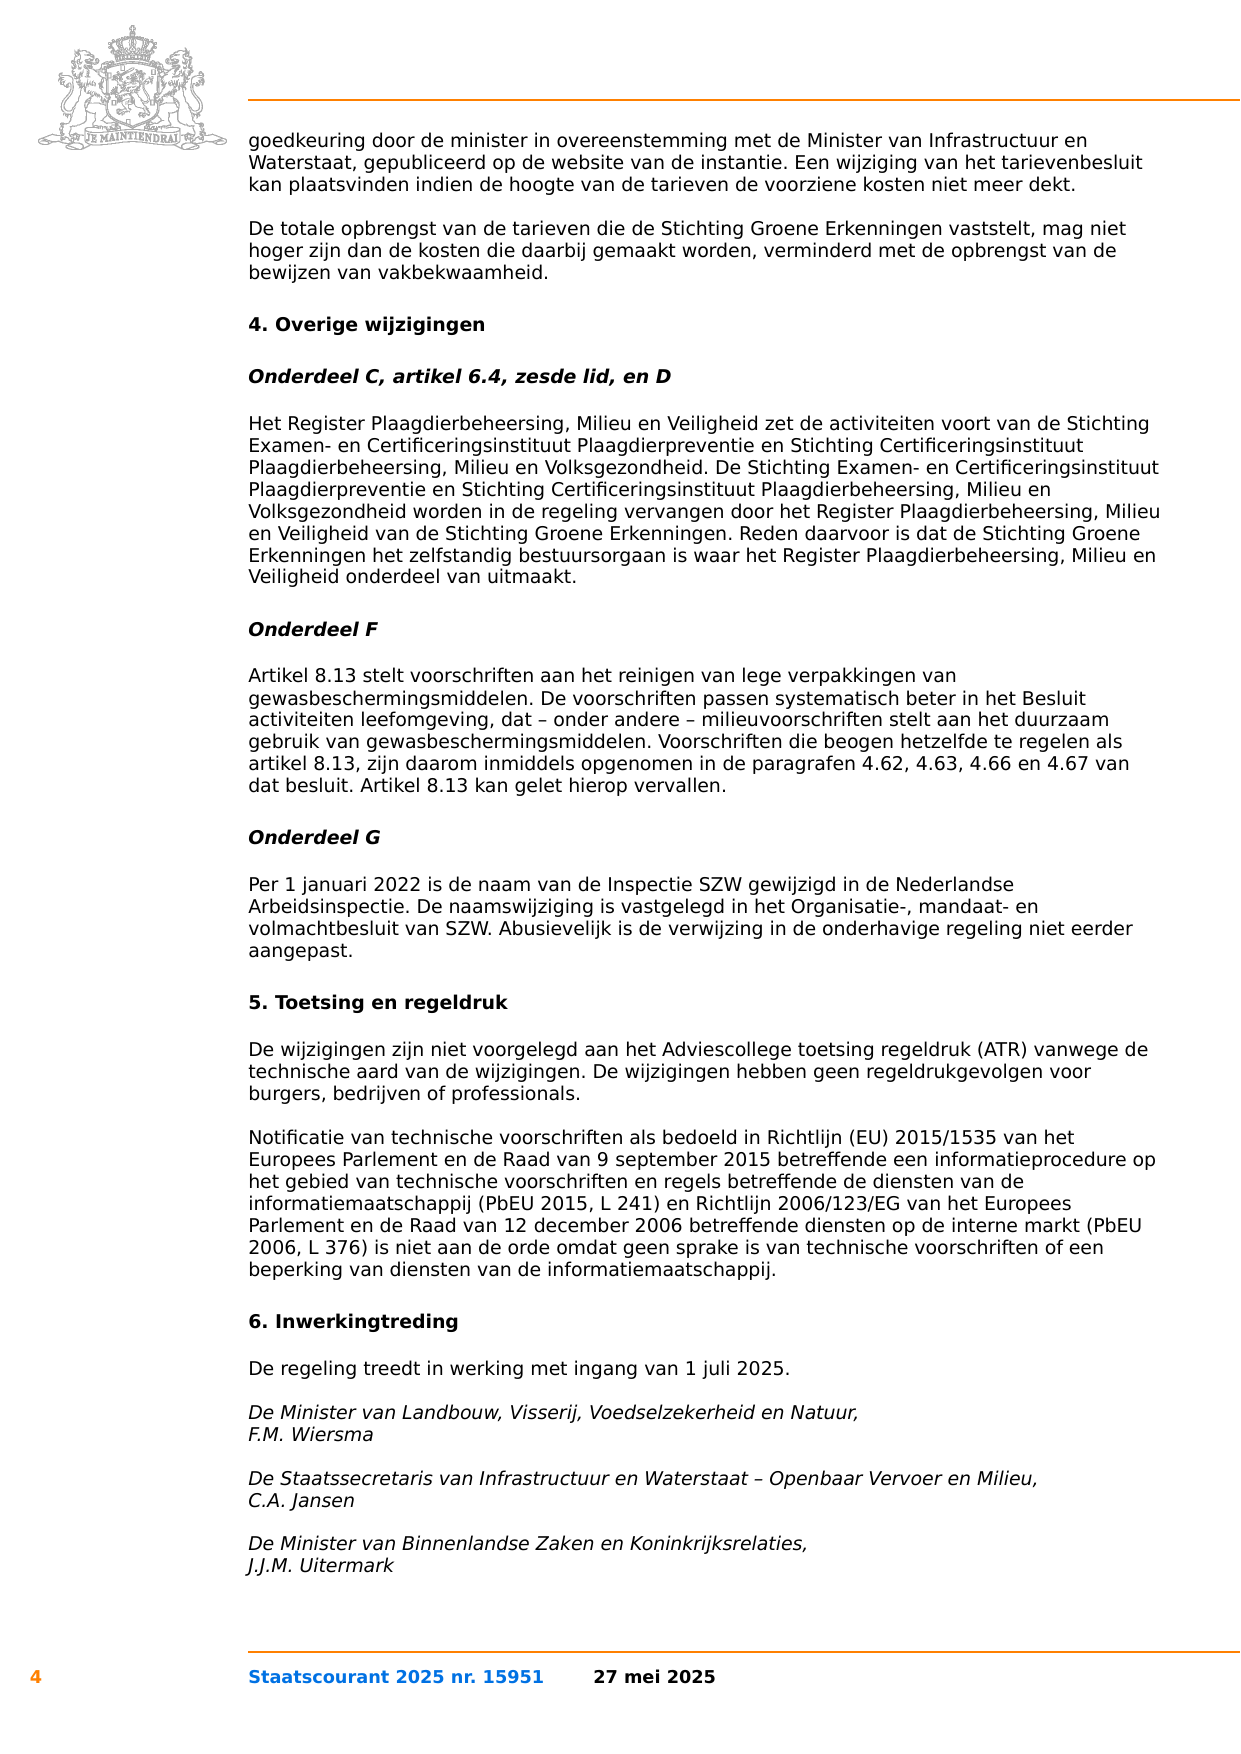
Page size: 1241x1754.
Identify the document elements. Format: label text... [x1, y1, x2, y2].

text Notificatie van technische voorschriften als bedoeld in Richtlijn (EU) 2015/1535 van het Europees Parlement en de Raad van 9 september 2015 betreffende een informatieprocedure op het gebied van technische voorschriften en regels betreffende de diensten van de informatiemaatschappij (PbEU 2015, L 241) en Richtlijn 2006/123/EG van het Europees Parlement en de Raad van 12 december 2006 betreffende diensten op de interne markt (PbEU 2006, L 376) is niet aan de orde omdat geen sprake is van technische voorschriften of een beperking van diensten van de informatiemaatschappij. [248, 1127, 1163, 1281]
subtitle 6. Inwerkingtreding [248, 1311, 1163, 1333]
subtitle 5. Toetsing en regeldruk [248, 992, 1163, 1014]
text Per 1 januari 2022 is de naam van de Inspectie SZW gewijzigd in de Nederlandse Arbeidsinspectie. De naamswijziging is vastgelegd in het Organisatie-, mandaat- en volmachtbesluit van SZW. Abusievelijk is de verwijzing in de onderhavige regeling niet eerder aangepast. [248, 874, 1163, 962]
text De Staatssecretaris van Infrastructuur en Waterstaat – Openbaar Vervoer en Milieu, C.A. Jansen [248, 1467, 1163, 1511]
text De Minister van Binnenlandse Zaken en Koninkrijksrelaties, J.J.M. Uitermark [248, 1533, 1163, 1577]
text De Minister van Landbouw, Visserij, Voedselzekerheid en Natuur, F.M. Wiersma [248, 1402, 1163, 1446]
text De regeling treedt in werking met ingang van 1 juli 2025. [248, 1358, 1163, 1380]
text goedkeuring door de minister in overeenstemming met de Minister van Infrastructuur en Waterstaat, gepubliceerd op de website van de instantie. Een wijziging van het tarievenbesluit kan plaatsvinden indien de hoogte van de tarieven de voorziene kosten niet meer dekt. [248, 130, 1163, 196]
subtitle 4. Overige wijzigingen [248, 314, 1163, 336]
text De totale opbrengst van de tarieven die de Stichting Groene Erkenningen vaststelt, mag niet hoger zijn dan de kosten die daarbij gemaakt worden, verminderd met de opbrengst van de bewijzen van vakbekwaamheid. [248, 218, 1163, 284]
subtitle Onderdeel F [248, 618, 1163, 640]
subtitle Onderdeel C, artikel 6.4, zesde lid, en D [248, 366, 1163, 388]
text Artikel 8.13 stelt voorschriften aan het reinigen van lege verpakkingen van gewasbeschermingsmiddelen. De voorschriften passen systematisch beter in het Besluit activiteiten leefomgeving, dat – onder andere – milieuvoorschriften stelt aan het duurzaam gebruik van gewasbeschermingsmiddelen. Voorschriften die beogen hetzelfde te regelen als artikel 8.13, zijn daarom inmiddels opgenomen in de paragrafen 4.62, 4.63, 4.66 en 4.67 van dat besluit. Artikel 8.13 kan gelet hierop vervallen. [248, 665, 1163, 797]
picture [38, 25, 227, 150]
subtitle Onderdeel G [248, 827, 1163, 849]
text De wijzigingen zijn niet voorgelegd aan het Adviescollege toetsing regeldruk (ATR) vanwege de technische aard van de wijzigingen. De wijzigingen hebben geen regeldrukgevolgen voor burgers, bedrijven of professionals. [248, 1039, 1163, 1105]
text Het Register Plaagdierbeheersing, Milieu en Veiligheid zet de activiteiten voort van de Stichting Examen- en Certificeringsinstituut Plaagdierpreventie en Stichting Certificeringsinstituut Plaagdierbeheersing, Milieu en Volksgezondheid. De Stichting Examen- en Certificeringsinstituut Plaagdierpreventie en Stichting Certificeringsinstituut Plaagdierbeheersing, Milieu en Volksgezondheid worden in de regeling vervangen door het Register Plaagdierbeheersing, Milieu en Veiligheid van de Stichting Groene Erkenningen. Reden daarvoor is dat de Stichting Groene Erkenningen het zelfstandig bestuursorgaan is waar het Register Plaagdierbeheersing, Milieu en Veiligheid onderdeel van uitmaakt. [248, 413, 1163, 588]
